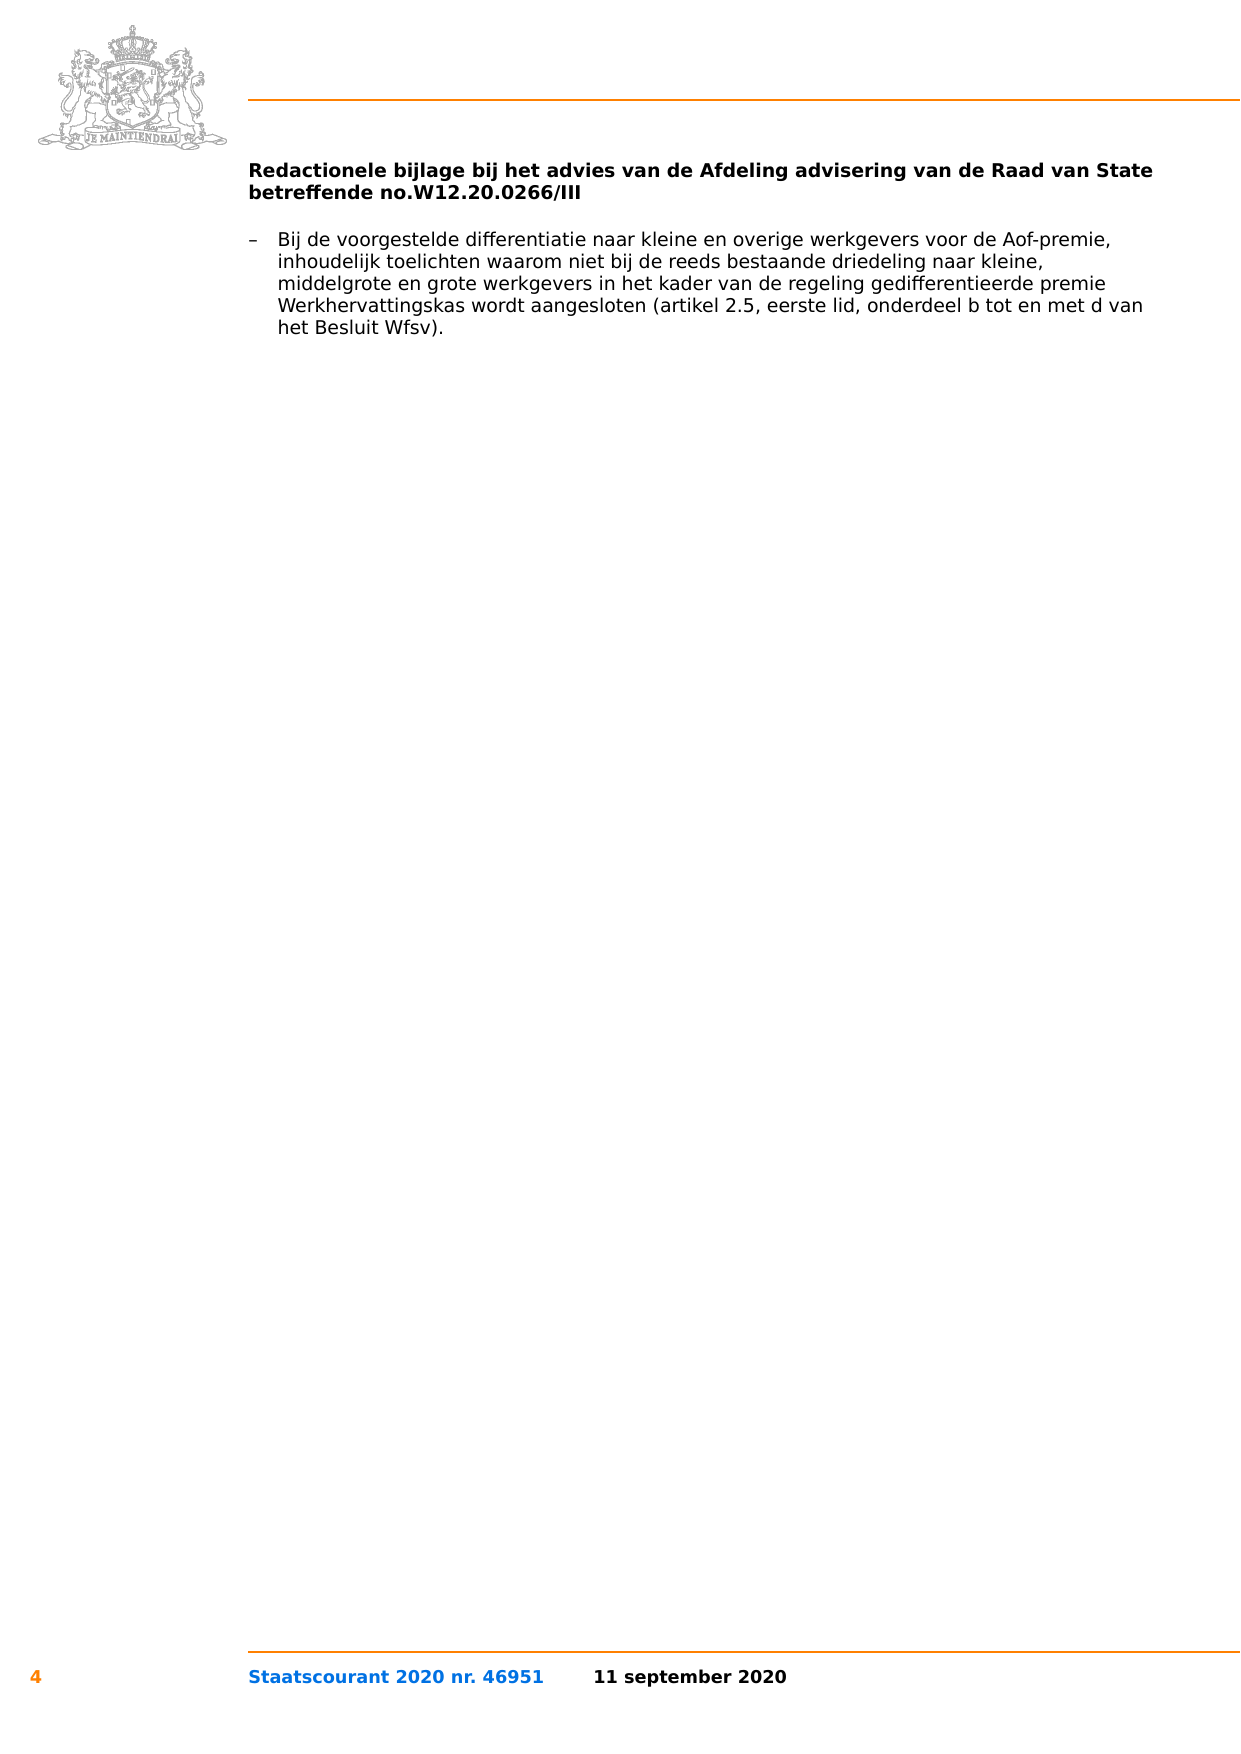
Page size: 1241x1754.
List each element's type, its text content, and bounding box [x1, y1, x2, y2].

subtitle Redactionele bijlage bij het advies van de Afdeling advisering van de Raad van State betreffende no.W12.20.0266/III [248, 160, 1163, 204]
picture [38, 25, 227, 150]
text – Bij de voorgestelde differentiatie naar kleine en overige werkgevers voor de Aof-premie, inhoudelijk toelichten waarom niet bij de reeds bestaande driedeling naar kleine, middelgrote en grote werkgevers in het kader van de regeling gedifferentieerde premie Werkhervattingskas wordt aangesloten (artikel 2.5, eerste lid, onderdeel b tot en met d van het Besluit Wfsv). [248, 229, 1163, 339]
